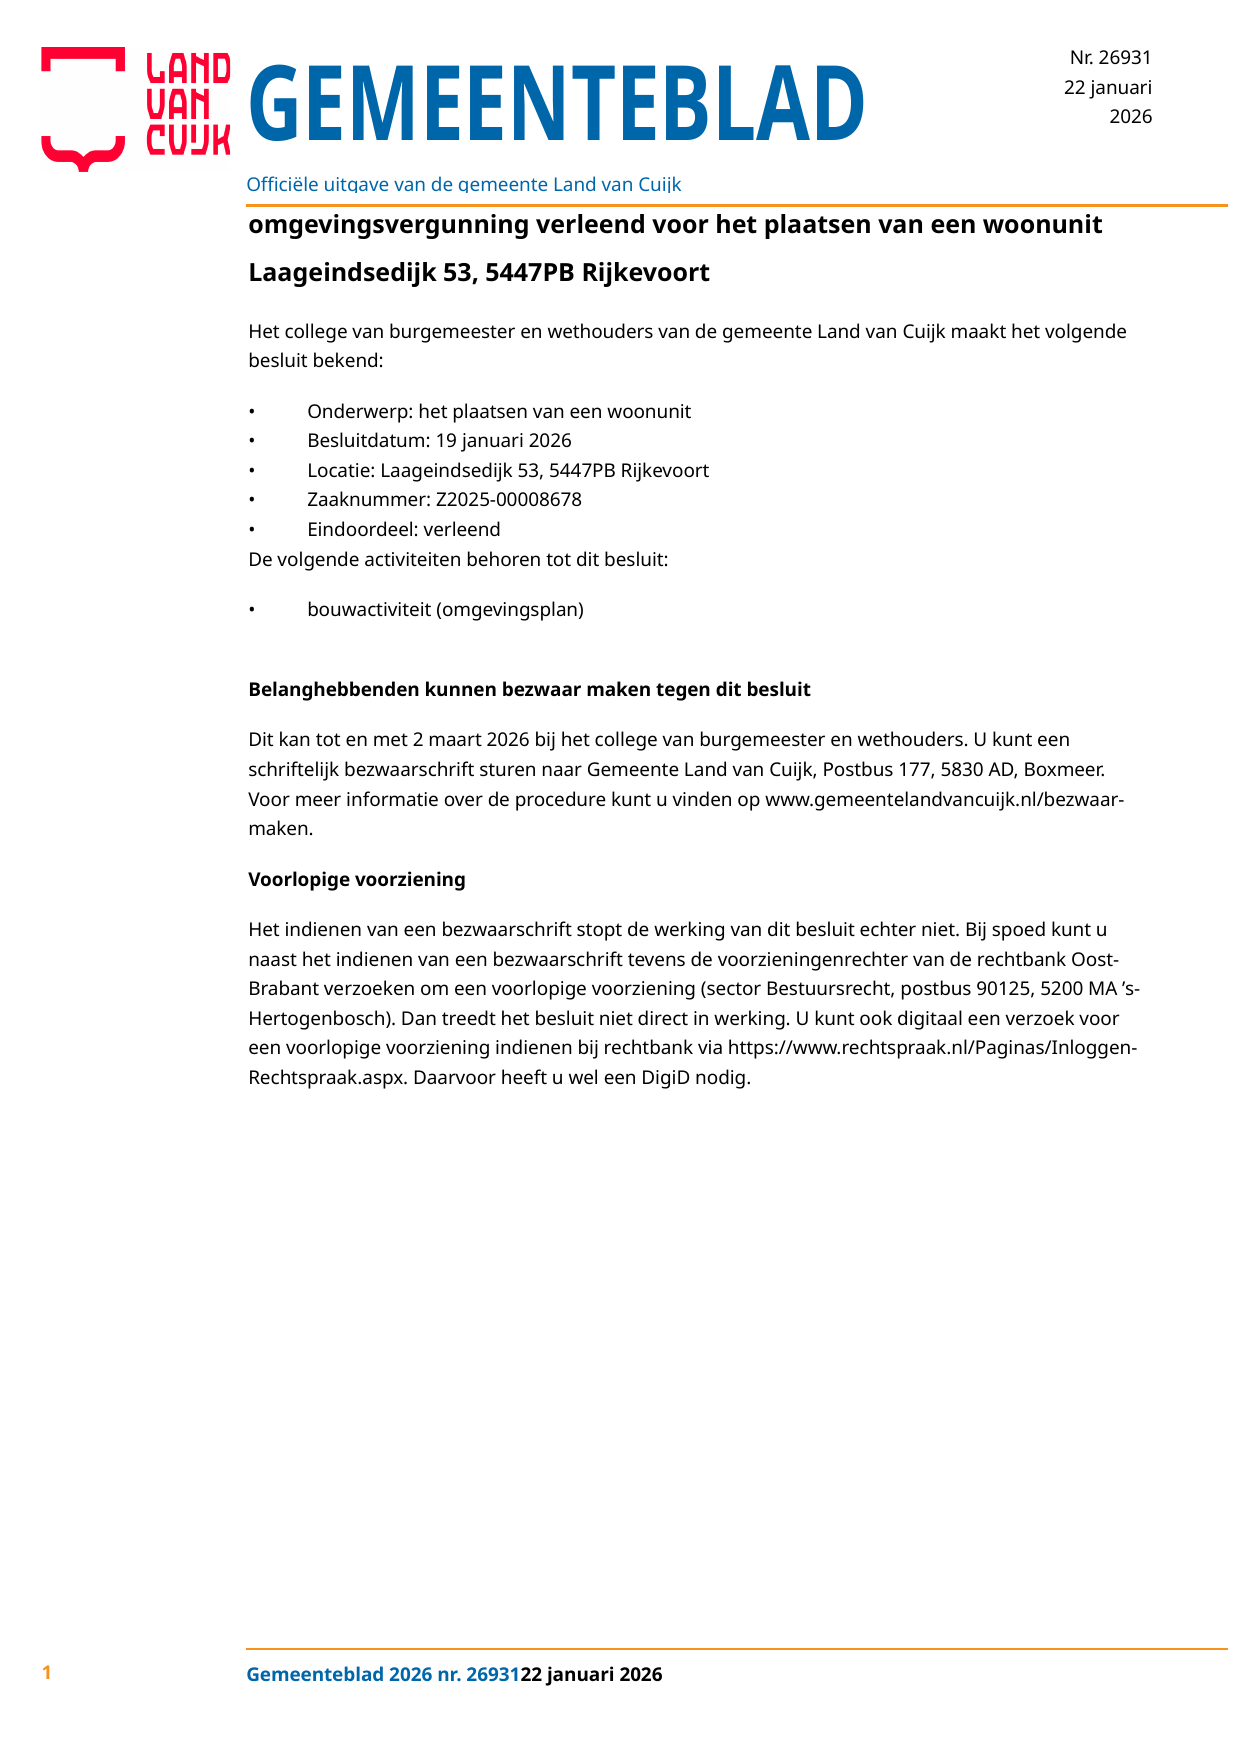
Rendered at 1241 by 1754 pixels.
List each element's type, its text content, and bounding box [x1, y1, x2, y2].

text omgevingsvergunning verleend voor het plaatsen van een woonunit Laageindsedijk 53, 5447PB Rijkevoort [248, 207, 1152, 288]
text Het indienen van een bezwaarschrift stopt de werking van dit besluit echter niet. Bij spoed kunt u naast het indienen van een bezwaarschrift tevens de voorzieningenrechter van de rechtbank Oost-Brabant verzoeken om een voorlopige voorziening (sector Bestuursrecht, postbus 90125, 5200 MA ’s-Hertogenbosch). Dan treedt het besluit niet direct in werking. U kunt ook digitaal een verzoek voor een voorlopige voorziening indienen bij rechtbank via https://www.rechtspraak.nl/Paginas/Inloggen-Rechtspraak.aspx. Daarvoor heeft u wel een DigiD nodig. [248, 916, 1152, 1090]
text De volgende activiteiten behoren tot dit besluit: [248, 546, 1152, 572]
text Belanghebbenden kunnen bezwaar maken tegen dit besluit [248, 676, 1152, 702]
list Zaaknummer: Z2025-00008678 [248, 487, 1152, 512]
text Voorlopige voorziening [248, 866, 1152, 892]
list Locatie: Laageindsedijk 53, 5447PB Rijkevoort [248, 457, 1152, 483]
list Onderwerp: het plaatsen van een woonunit [248, 398, 1152, 424]
text Het college van burgemeester en wethouders van de gemeente Land van Cuijk maakt het volgende besluit bekend: [248, 318, 1152, 373]
picture [41, 47, 231, 172]
list Eindoordeel: verleend [248, 516, 1152, 542]
list Besluitdatum: 19 januari 2026 [248, 427, 1152, 453]
list bouwactiviteit (omgevingsplan) [248, 596, 1152, 622]
text Dit kan tot en met 2 maart 2026 bij het college van burgemeester en wethouders. U kunt een schriftelijk bezwaarschrift sturen naar Gemeente Land van Cuijk, Postbus 177, 5830 AD, Boxmeer. Voor meer informatie over de procedure kunt u vinden op www.gemeentelandvancuijk.nl/bezwaar-maken. [248, 727, 1152, 841]
